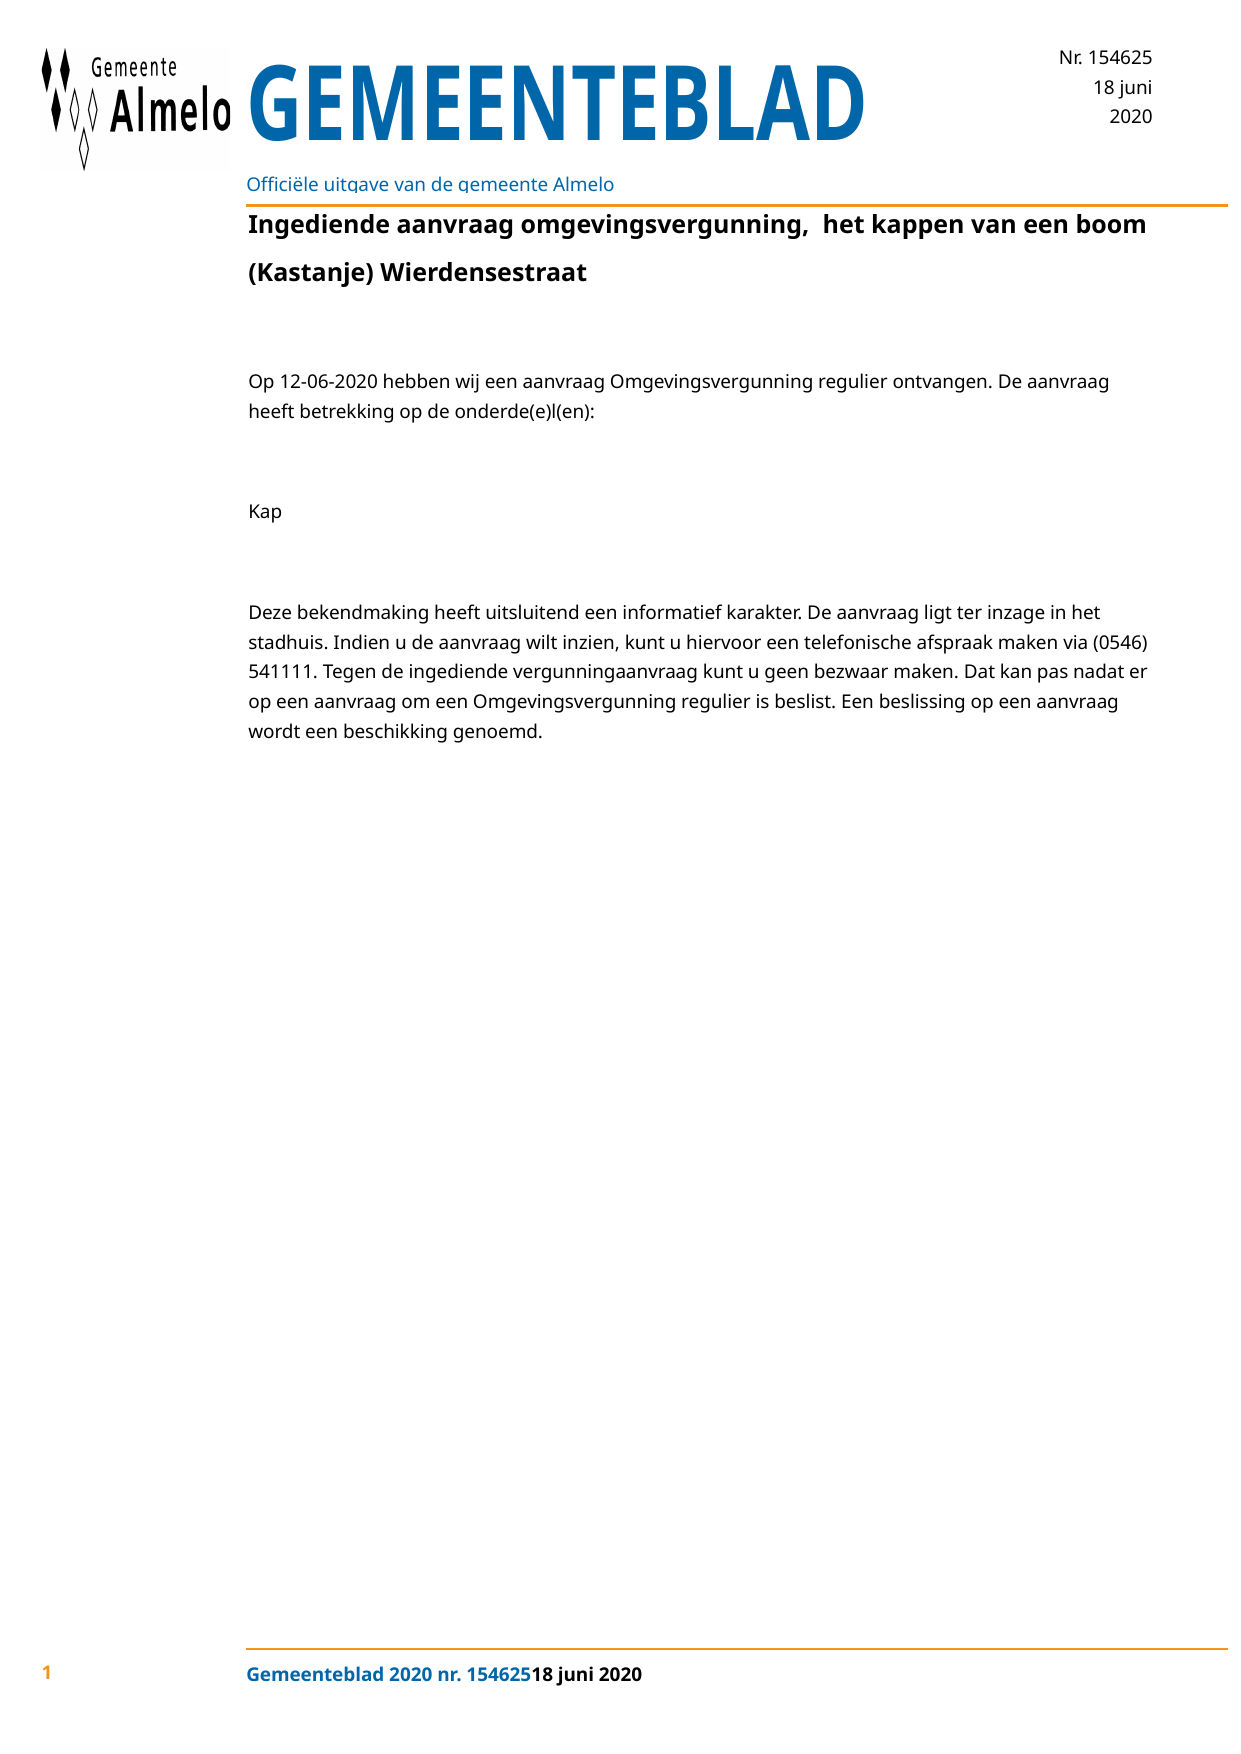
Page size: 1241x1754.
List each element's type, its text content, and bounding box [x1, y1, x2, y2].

text Deze bekendmaking heeft uitsluitend een informatief karakter. De aanvraag ligt ter inzage in het stadhuis. Indien u de aanvraag wilt inzien, kunt u hiervoor een telefonische afspraak maken via (0546) 541111. Tegen de ingediende vergunningaanvraag kunt u geen bezwaar maken. Dat kan pas nadat er op een aanvraag om een Omgevingsvergunning regulier is beslist. Een beslissing op een aanvraag wordt een beschikking genoemd. [248, 599, 1152, 744]
text Ingediende aanvraag omgevingsvergunning, het kappen van een boom (Kastanje) Wierdensestraat [248, 207, 1152, 288]
text Kap [248, 499, 1152, 524]
picture [41, 47, 231, 172]
text Op 12-06-2020 hebben wij een aanvraag Omgevingsvergunning regulier ontvangen. De aanvraag heeft betrekking op de onderde(e)l(en): [248, 368, 1152, 424]
